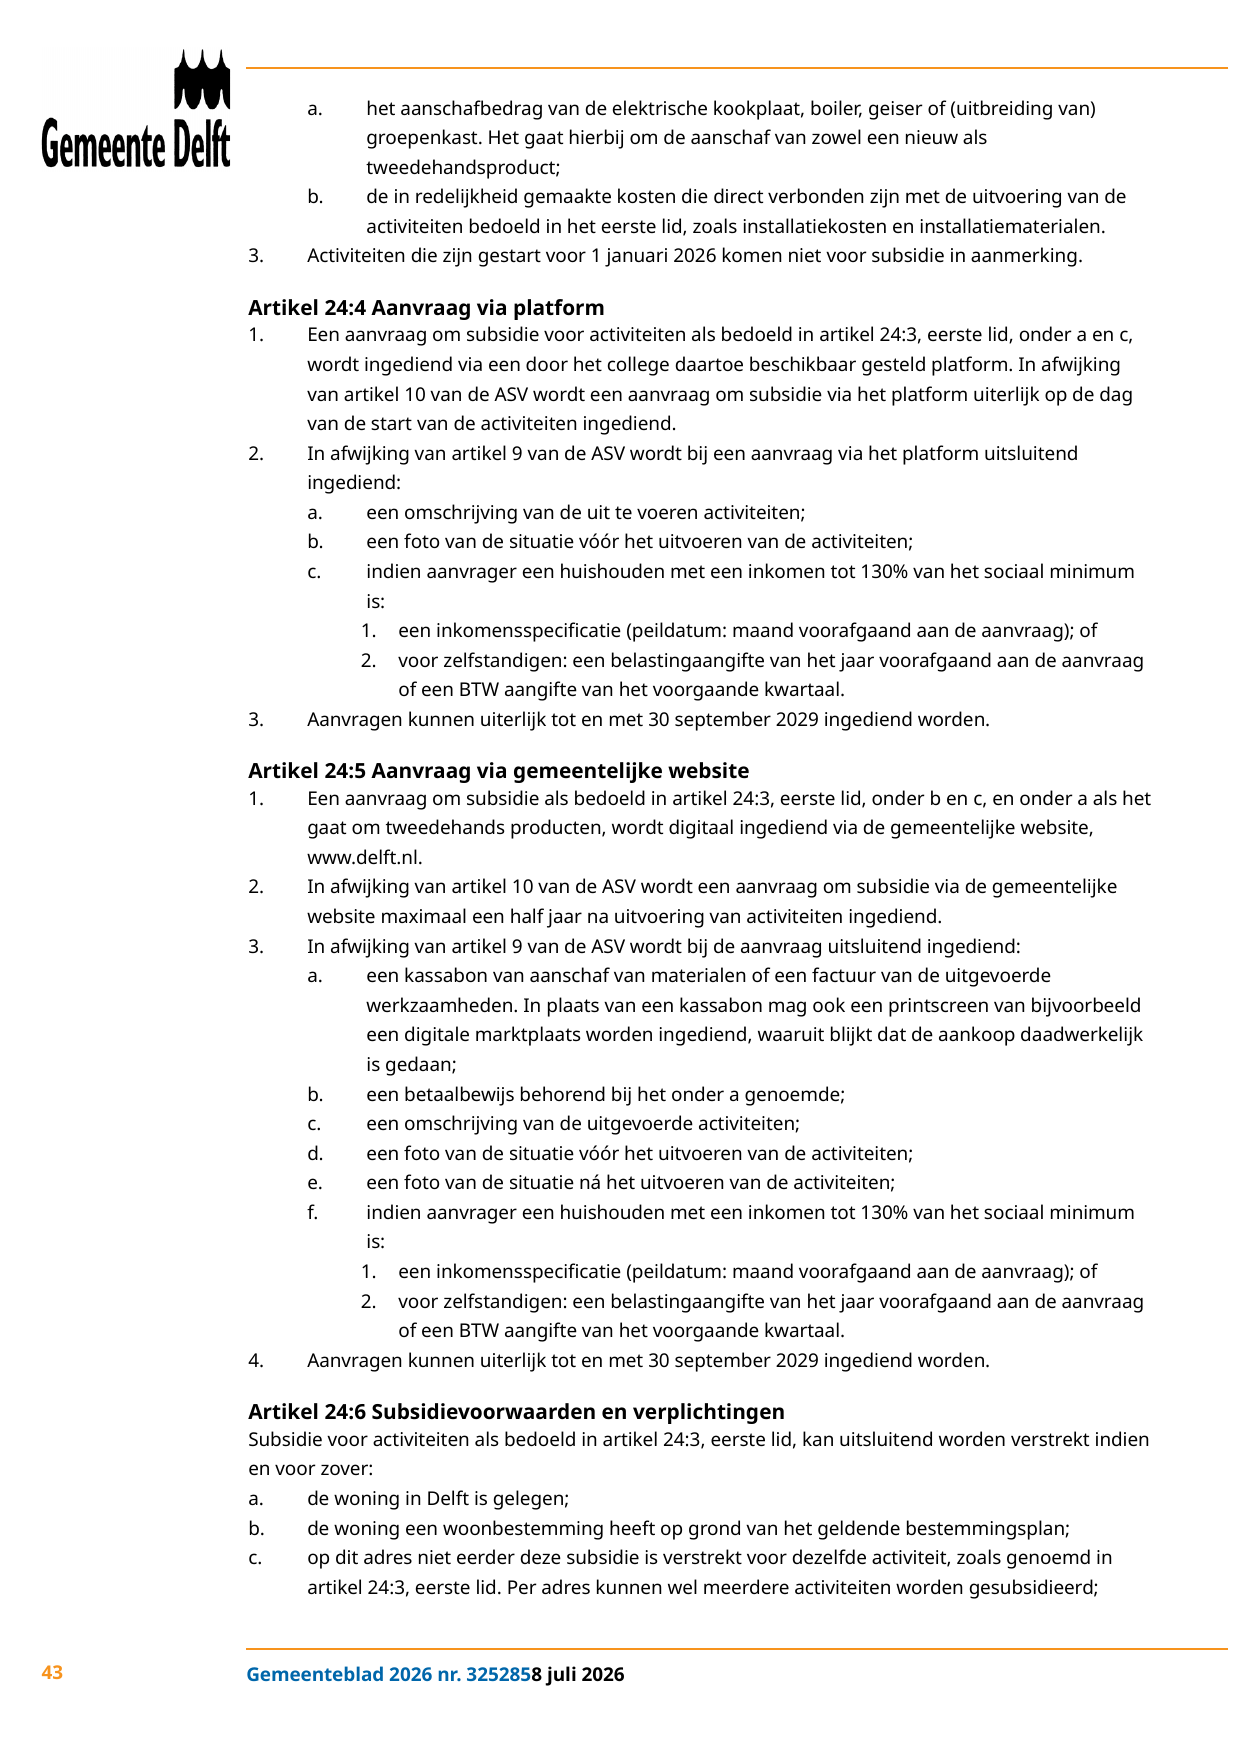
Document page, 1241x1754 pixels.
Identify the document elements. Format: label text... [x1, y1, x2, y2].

list een kassabon van aanschaf van materialen of een factuur van de uitgevoerde werkzaamheden. In plaats van een kassabon mag ook een printscreen van bijvoorbeeld een digitale marktplaats worden ingediend, waaruit blijkt dat de aankoop daadwerkelijk is gedaan; [307, 962, 1152, 1077]
list een betaalbewijs behorend bij het onder a genoemde; [307, 1081, 1152, 1107]
list een foto van de situatie ná het uitvoeren van de activiteiten; [307, 1169, 1152, 1195]
list het aanschafbedrag van de elektrische kookplaat, boiler, geiser of (uitbreiding van) groepenkast. Het gaat hierbij om de aanschaf van zowel een nieuw als tweedehandsproduct; [307, 95, 1152, 180]
list een omschrijving van de uit te voeren activiteiten; [307, 499, 1152, 525]
list indien aanvrager een huishouden met een inkomen tot 130% van het sociaal minimum is: [307, 1199, 1152, 1254]
list de woning in Delft is gelegen; [248, 1485, 1152, 1511]
list Een aanvraag om subsidie voor activiteiten als bedoeld in artikel 24:3, eerste lid, onder a en c, wordt ingediend via een door het college daartoe beschikbaar gesteld platform. In afwijking van artikel 10 van de ASV wordt een aanvraag om subsidie via het platform uiterlijk op de dag van de start van de activiteiten ingediend. [248, 322, 1152, 436]
list Aanvragen kunnen uiterlijk tot en met 30 september 2029 ingediend worden. [248, 1347, 1152, 1373]
text Artikel 24:6 Subsidievoorwaarden en verplichtingen [248, 1397, 1152, 1426]
list voor zelfstandigen: een belastingaangifte van het jaar voorafgaand aan de aanvraag of een BTW aangifte van het voorgaande kwartaal. [361, 1288, 1152, 1343]
list Activiteiten die zijn gestart voor 1 januari 2026 komen niet voor subsidie in aanmerking. [248, 243, 1152, 268]
list op dit adres niet eerder deze subsidie is verstrekt voor dezelfde activiteit, zoals genoemd in artikel 24:3, eerste lid. Per adres kunnen wel meerdere activiteiten worden gesubsidieerd; [248, 1544, 1152, 1599]
list de woning een woonbestemming heeft op grond van het geldende bestemmingsplan; [248, 1515, 1152, 1540]
list een foto van de situatie vóór het uitvoeren van de activiteiten; [307, 1140, 1152, 1166]
list een omschrijving van de uitgevoerde activiteiten; [307, 1110, 1152, 1136]
list een inkomensspecificatie (peildatum: maand voorafgaand aan de aanvraag); of [361, 617, 1152, 643]
text Subsidie voor activiteiten als bedoeld in artikel 24:3, eerste lid, kan uitsluitend worden verstrekt indien en voor zover: [248, 1426, 1152, 1481]
picture [41, 47, 231, 172]
list In afwijking van artikel 9 van de ASV wordt bij de aanvraag uitsluitend ingediend: [248, 933, 1152, 959]
text Artikel 24:4 Aanvraag via platform [248, 293, 1152, 322]
list een foto van de situatie vóór het uitvoeren van de activiteiten; [307, 529, 1152, 554]
list In afwijking van artikel 9 van de ASV wordt bij een aanvraag via het platform uitsluitend ingediend: [248, 440, 1152, 495]
list indien aanvrager een huishouden met een inkomen tot 130% van het sociaal minimum is: [307, 558, 1152, 613]
list In afwijking van artikel 10 van de ASV wordt een aanvraag om subsidie via de gemeentelijke website maximaal een half jaar na uitvoering van activiteiten ingediend. [248, 874, 1152, 929]
list voor zelfstandigen: een belastingaangifte van het jaar voorafgaand aan de aanvraag of een BTW aangifte van het voorgaande kwartaal. [361, 647, 1152, 702]
text Artikel 24:5 Aanvraag via gemeentelijke website [248, 757, 1152, 785]
list Een aanvraag om subsidie als bedoeld in artikel 24:3, eerste lid, onder b en c, en onder a als het gaat om tweedehands producten, wordt digitaal ingediend via de gemeentelijke website, www.delft.nl. [248, 785, 1152, 870]
list Aanvragen kunnen uiterlijk tot en met 30 september 2029 ingediend worden. [248, 706, 1152, 732]
list een inkomensspecificatie (peildatum: maand voorafgaand aan de aanvraag); of [361, 1258, 1152, 1284]
list de in redelijkheid gemaakte kosten die direct verbonden zijn met de uitvoering van de activiteiten bedoeld in het eerste lid, zoals installatiekosten en installatiematerialen. [307, 183, 1152, 239]
